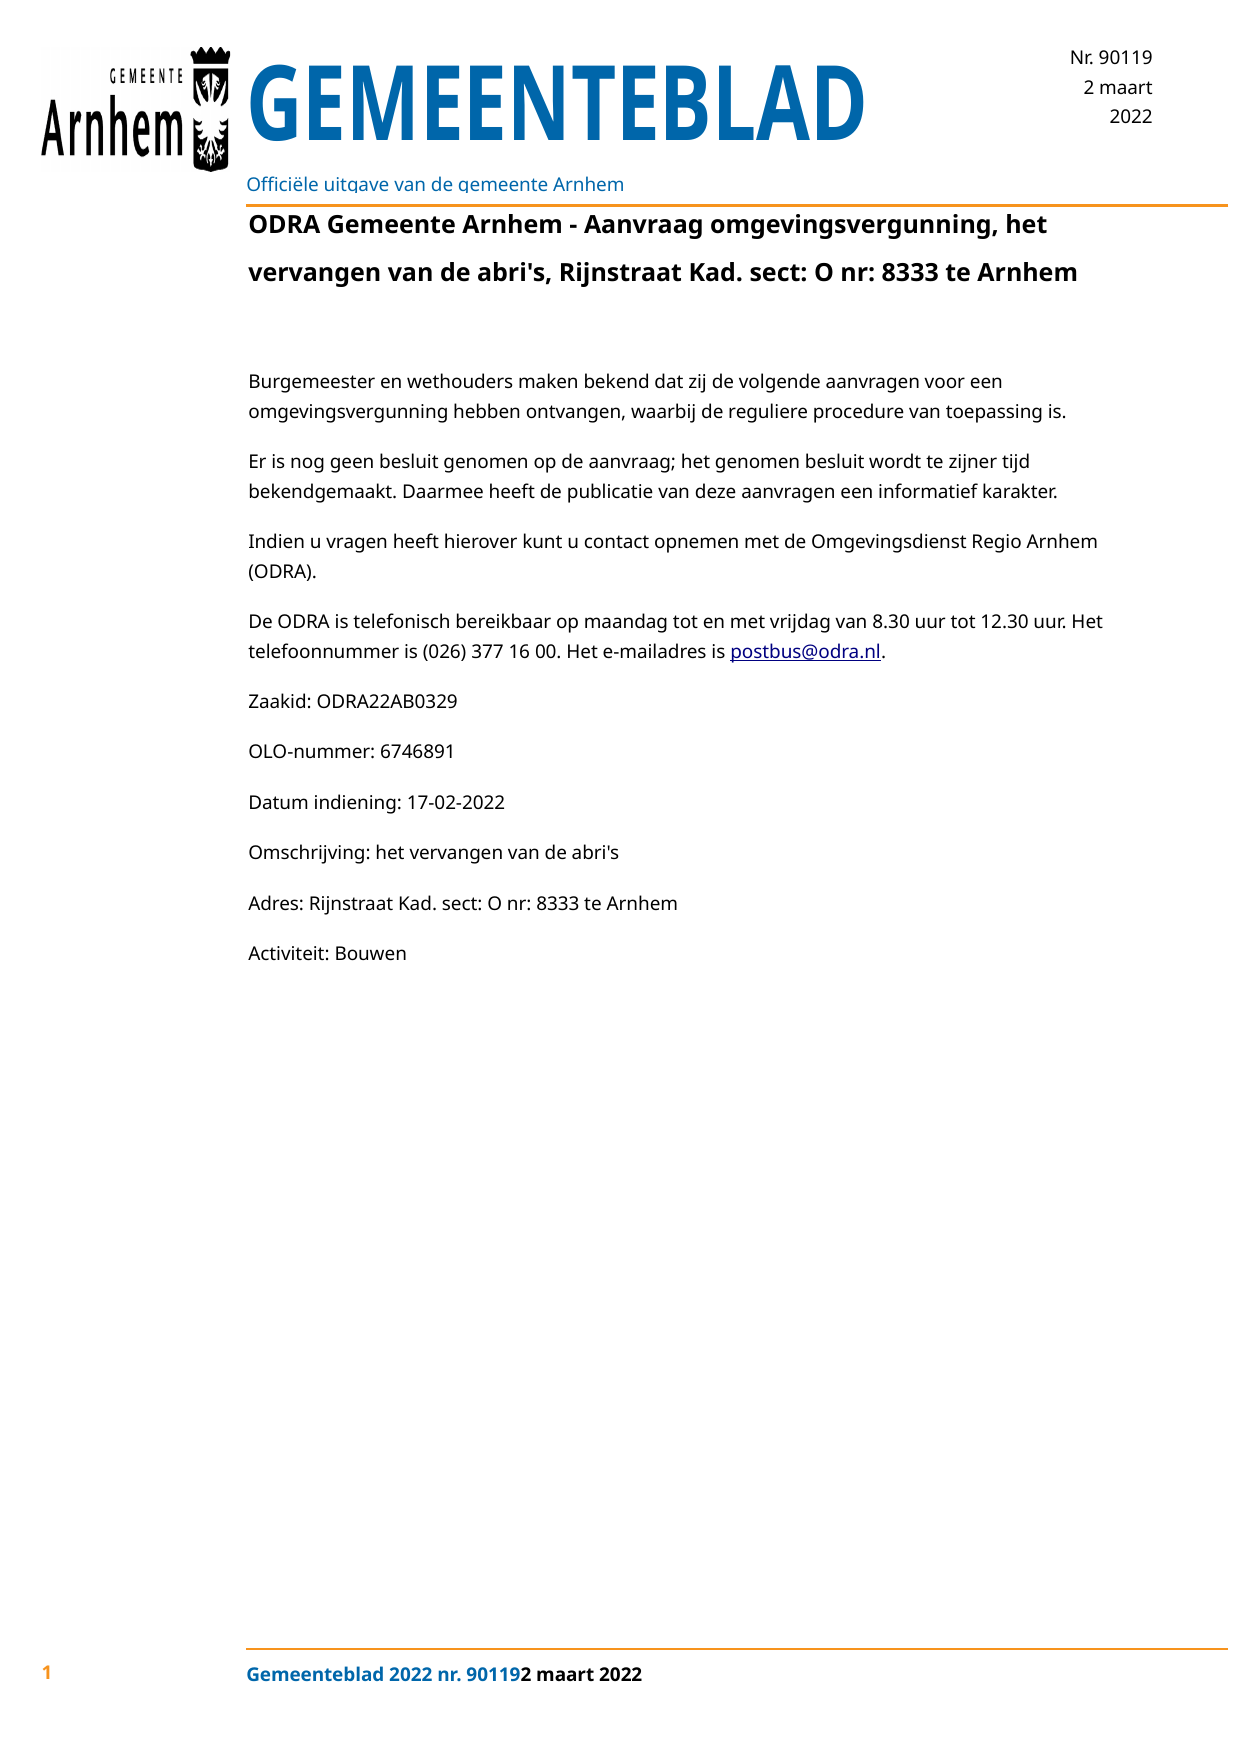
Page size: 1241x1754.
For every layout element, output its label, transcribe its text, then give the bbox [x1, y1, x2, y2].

text Zaakid: ODRA22AB0329 [248, 688, 1152, 714]
text Adres: Rijnstraat Kad. sect: O nr: 8333 te Arnhem [248, 890, 1152, 916]
text Er is nog geen besluit genomen op de aanvraag; het genomen besluit wordt te zijner tijd bekendgemaakt. Daarmee heeft de publicatie van deze aanvragen een informatief karakter. [248, 448, 1152, 504]
text Burgemeester en wethouders maken bekend dat zij de volgende aanvragen voor een omgevingsvergunning hebben ontvangen, waarbij de reguliere procedure van toepassing is. [248, 368, 1152, 424]
text Indien u vragen heeft hierover kunt u contact opnemen met de Omgevingsdienst Regio Arnhem (ODRA). [248, 528, 1152, 584]
text Datum indiening: 17-02-2022 [248, 789, 1152, 815]
text Omschrijving: het vervangen van de abri's [248, 839, 1152, 865]
text OLO-nummer: 6746891 [248, 739, 1152, 764]
text De ODRA is telefonisch bereikbaar op maandag tot en met vrijdag van 8.30 uur tot 12.30 uur. Het telefoonnummer is (026) 377 16 00. Het e-mailadres is postbus@odra.nl. [248, 608, 1152, 664]
picture [41, 47, 231, 172]
text Activiteit: Bouwen [248, 940, 1152, 966]
text ODRA Gemeente Arnhem - Aanvraag omgevingsvergunning, het vervangen van de abri's, Rijnstraat Kad. sect: O nr: 8333 te Arnhem [248, 207, 1152, 288]
